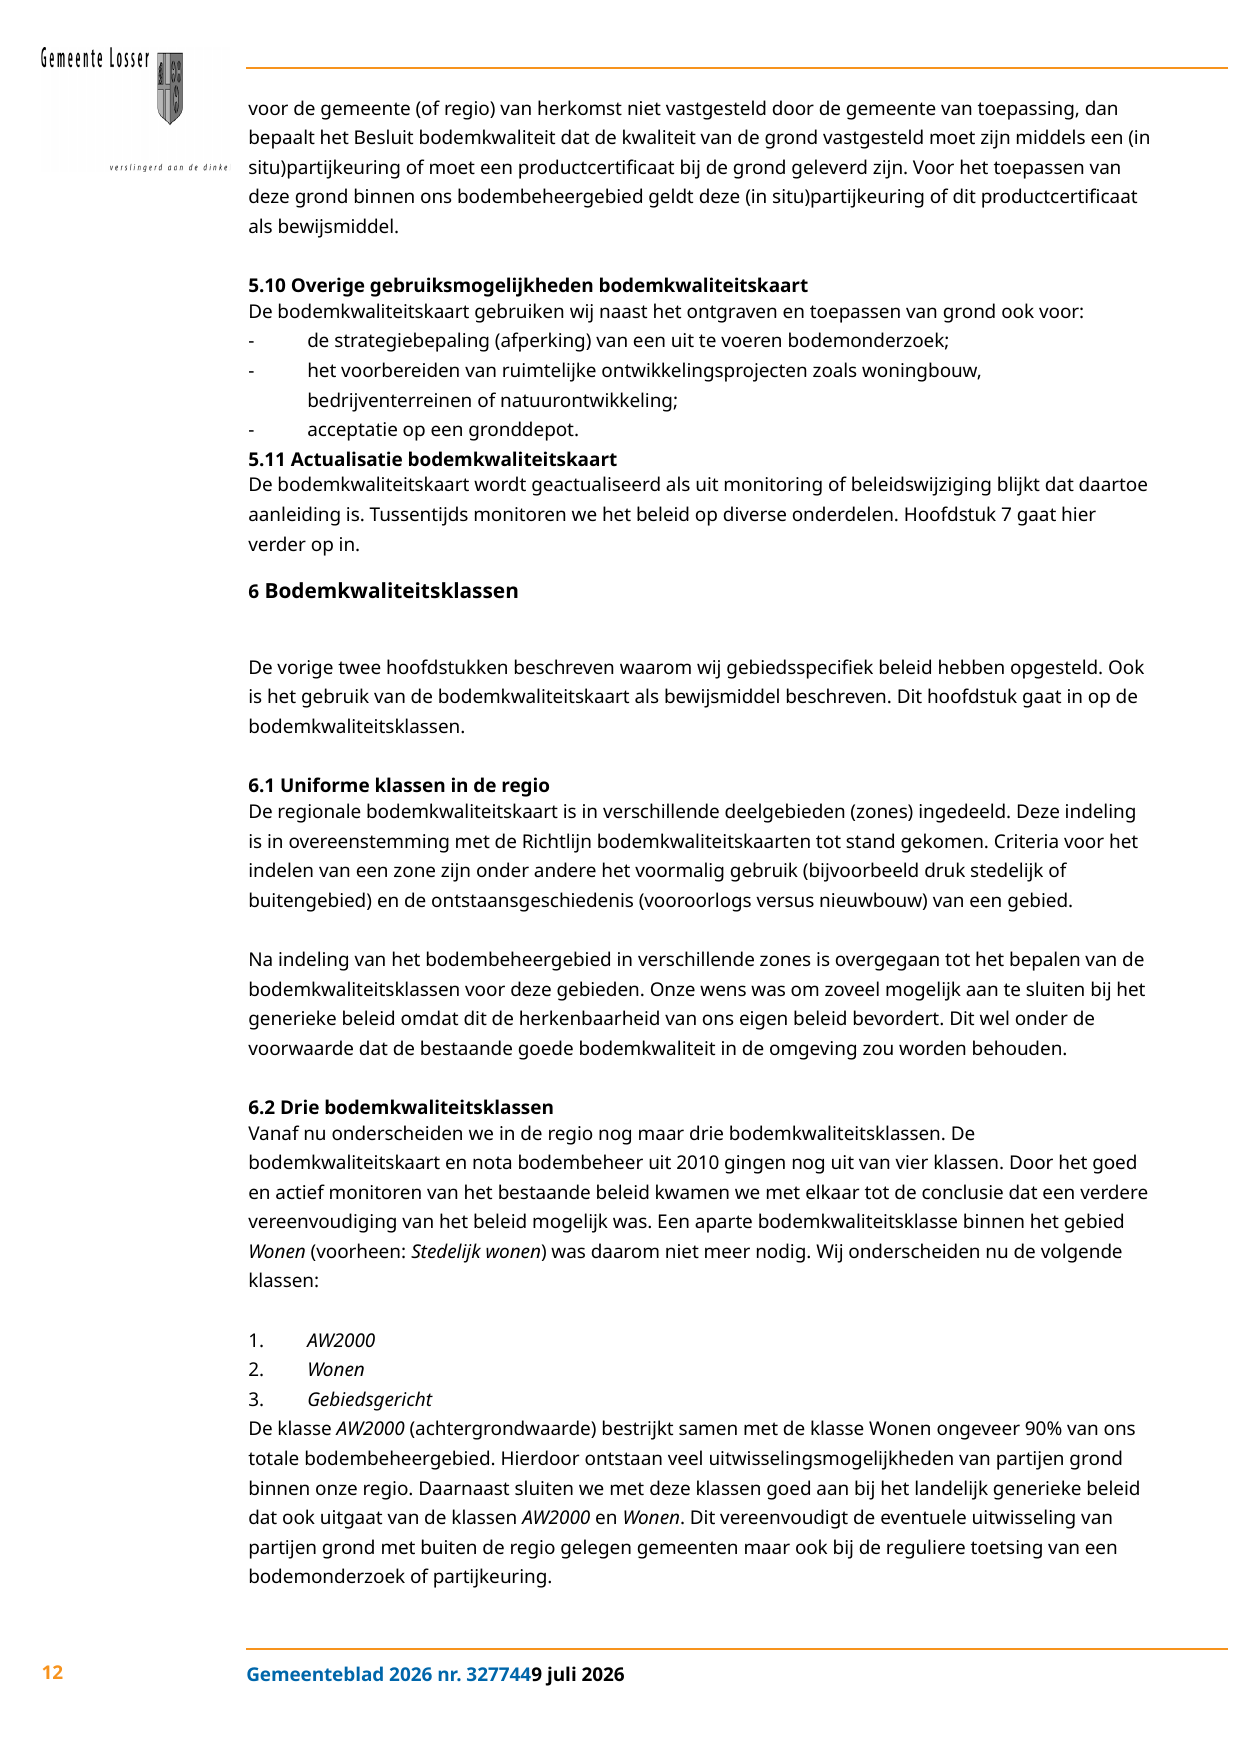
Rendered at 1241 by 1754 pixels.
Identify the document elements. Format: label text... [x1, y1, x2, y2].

list acceptatie op een gronddepot. [248, 416, 1152, 442]
text De bodemkwaliteitskaart wordt geactualiseerd als uit monitoring of beleidswijziging blijkt dat daartoe aanleiding is. Tussentijds monitoren we het beleid op diverse onderdelen. Hoofdstuk 7 gaat hier verder op in. [248, 472, 1152, 557]
text 6.1 Uniforme klassen in de regio [248, 772, 1152, 798]
list AW2000 [248, 1327, 1152, 1353]
picture [41, 47, 231, 172]
list het voorbereiden van ruimtelijke ontwikkelingsprojecten zoals woningbouw, bedrijventerreinen of natuurontwikkeling; [248, 357, 1152, 412]
text De klasse AW2000 (achtergrondwaarde) bestrijkt samen met de klasse Wonen ongeveer 90% van ons totale bodembeheergebied. Hierdoor ontstaan veel uitwisselingsmogelijkheden van partijen grond binnen onze regio. Daarnaast sluiten we met deze klassen goed aan bij het landelijk generieke beleid dat ook uitgaat van de klassen AW2000 en Wonen. Dit vereenvoudigt de eventuele uitwisseling van partijen grond met buiten de regio gelegen gemeenten maar ook bij de reguliere toetsing van een bodemonderzoek of partijkeuring. [248, 1416, 1152, 1589]
list Wonen [248, 1356, 1152, 1382]
text 6.2 Drie bodemkwaliteitsklassen [248, 1094, 1152, 1120]
list de strategiebepaling (afperking) van een uit te voeren bodemonderzoek; [248, 328, 1152, 353]
text De regionale bodemkwaliteitskaart is in verschillende deelgebieden (zones) ingedeeld. Deze indeling is in overeenstemming met de Richtlijn bodemkwaliteitskaarten tot stand gekomen. Criteria voor het indelen van een zone zijn onder andere het voormalig gebruik (bijvoorbeeld druk stedelijk of buitengebied) en de ontstaansgeschiedenis (vooroorlogs versus nieuwbouw) van een gebied. [248, 798, 1152, 913]
text Na indeling van het bodembeheergebied in verschillende zones is overgegaan tot het bepalen van de bodemkwaliteitsklassen voor deze gebieden. Onze wens was om zoveel mogelijk aan te sluiten bij het generieke beleid omdat dit de herkenbaarheid van ons eigen beleid bevordert. Dit wel onder de voorwaarde dat de bestaande goede bodemkwaliteit in de omgeving zou worden behouden. [248, 946, 1152, 1061]
text De bodemkwaliteitskaart gebruiken wij naast het ontgraven en toepassen van grond ook voor: [248, 298, 1152, 324]
text 5.11 Actualisatie bodemkwaliteitskaart [248, 446, 1152, 472]
list Gebiedsgericht [248, 1386, 1152, 1412]
text De vorige twee hoofdstukken beschreven waarom wij gebiedsspecifiek beleid hebben opgesteld. Ook is het gebruik van de bodemkwaliteitskaart als bewijsmiddel beschreven. Dit hoofdstuk gaat in op de bodemkwaliteitsklassen. [248, 654, 1152, 739]
text 5.10 Overige gebruiksmogelijkheden bodemkwaliteitskaart [248, 272, 1152, 298]
text voor de gemeente (of regio) van herkomst niet vastgesteld door de gemeente van toepassing, dan bepaalt het Besluit bodemkwaliteit dat de kwaliteit van de grond vastgesteld moet zijn middels een (in situ)partijkeuring of moet een productcertificaat bij de grond geleverd zijn. Voor het toepassen van deze grond binnen ons bodembeheergebied geldt deze (in situ)partijkeuring of dit productcertificaat als bewijsmiddel. [248, 95, 1152, 239]
text Vanaf nu onderscheiden we in de regio nog maar drie bodemkwaliteitsklassen. De bodemkwaliteitskaart en nota bodembeheer uit 2010 gingen nog uit van vier klassen. Door het goed en actief monitoren van het bestaande beleid kwamen we met elkaar tot de conclusie dat een verdere vereenvoudiging van het beleid mogelijk was. Een aparte bodemkwaliteitsklasse binnen het gebied Wonen (voorheen: Stedelijk wonen) was daarom niet meer nodig. Wij onderscheiden nu de volgende klassen: [248, 1120, 1152, 1293]
text 6 Bodemkwaliteitsklassen [248, 576, 1152, 605]
